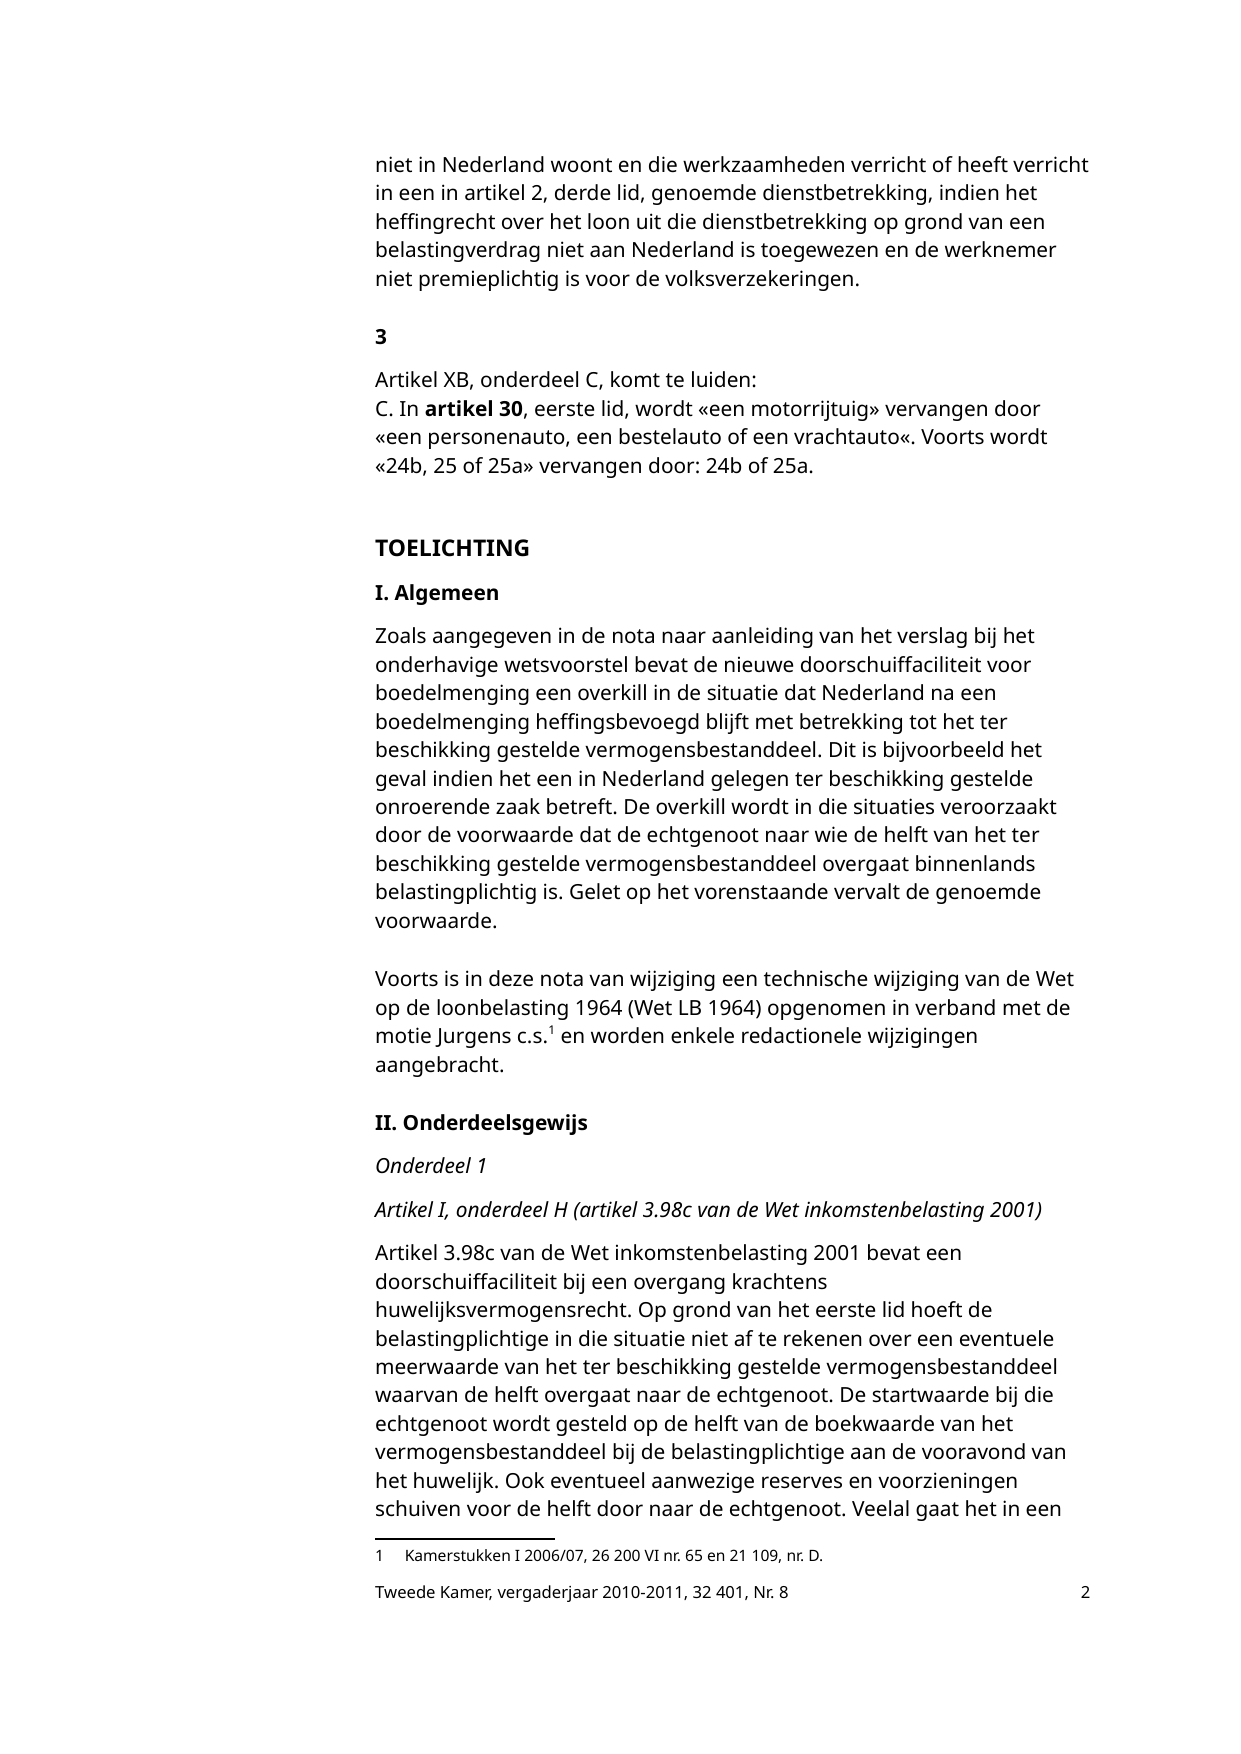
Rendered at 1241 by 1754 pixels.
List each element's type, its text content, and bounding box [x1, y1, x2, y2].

text Artikel I, onderdeel H (artikel 3.98c van de Wet inkomstenbelasting 2001) [375, 1195, 1090, 1223]
text II. Onderdeelsgewijs [375, 1108, 1090, 1137]
text Kamerstukken I 2006/07, 26 200 VI nr. 65 en 21 109, nr. D. [375, 1538, 1090, 1566]
text Onderdeel 1 [375, 1152, 1090, 1180]
text Voorts is in deze nota van wijziging een technische wijziging van de Wet op de loonbelasting 1964 (Wet LB 1964) opgenomen in verband met de motie Jurgens c.s. en worden enkele redactionele wijzigingen aangebracht. [375, 964, 1090, 1078]
text I. Algemeen [375, 578, 1090, 607]
text Zoals aangegeven in de nota naar aanleiding van het verslag bij het onderhavige wetsvoorstel bevat de nieuwe doorschuiffaciliteit voor boedelmenging een overkill in de situatie dat Nederland na een boedelmenging heffingsbevoegd blijft met betrekking tot het ter beschikking gestelde vermogensbestanddeel. Dit is bijvoorbeeld het geval indien het een in Nederland gelegen ter beschikking gestelde onroerende zaak betreft. De overkill wordt in die situaties veroorzaakt door de voorwaarde dat de echtgenoot naar wie de helft van het ter beschikking gestelde vermogensbestanddeel overgaat binnenlands belastingplichtig is. Gelet op het vorenstaande vervalt de genoemde voorwaarde. [375, 622, 1090, 934]
text niet in Nederland woont en die werkzaamheden verricht of heeft verricht in een in artikel 2, derde lid, genoemde dienstbetrekking, indien het heffingrecht over het loon uit die dienstbetrekking op grond van een belastingverdrag niet aan Nederland is toegewezen en de werknemer niet premieplichtig is voor de volksverzekeringen. [375, 150, 1090, 292]
text Artikel 3.98c van de Wet inkomstenbelasting 2001 bevat een doorschuiffaciliteit bij een overgang krachtens huwelijksvermogensrecht. Op grond van het eerste lid hoeft de belastingplichtige in die situatie niet af te rekenen over een eventuele meerwaarde van het ter beschikking gestelde vermogensbestanddeel waarvan de helft overgaat naar de echtgenoot. De startwaarde bij die echtgenoot wordt gesteld op de helft van de boekwaarde van het vermogensbestanddeel bij de belastingplichtige aan de vooravond van het huwelijk. Ook eventueel aanwezige reserves en voorzieningen schuiven voor de helft door naar de echtgenoot. Veelal gaat het in een [375, 1238, 1090, 1523]
text 3 [375, 322, 1090, 351]
text C. In artikel 30, eerste lid, wordt «een motorrijtuig» vervangen door «een personenauto, een bestelauto of een vrachtauto«. Voorts wordt «24b, 25 of 25a» vervangen door: 24b of 25a. [375, 394, 1090, 479]
text Artikel XB, onderdeel C, komt te luiden: [375, 366, 1090, 394]
subtitle TOELICHTING [375, 532, 1090, 563]
